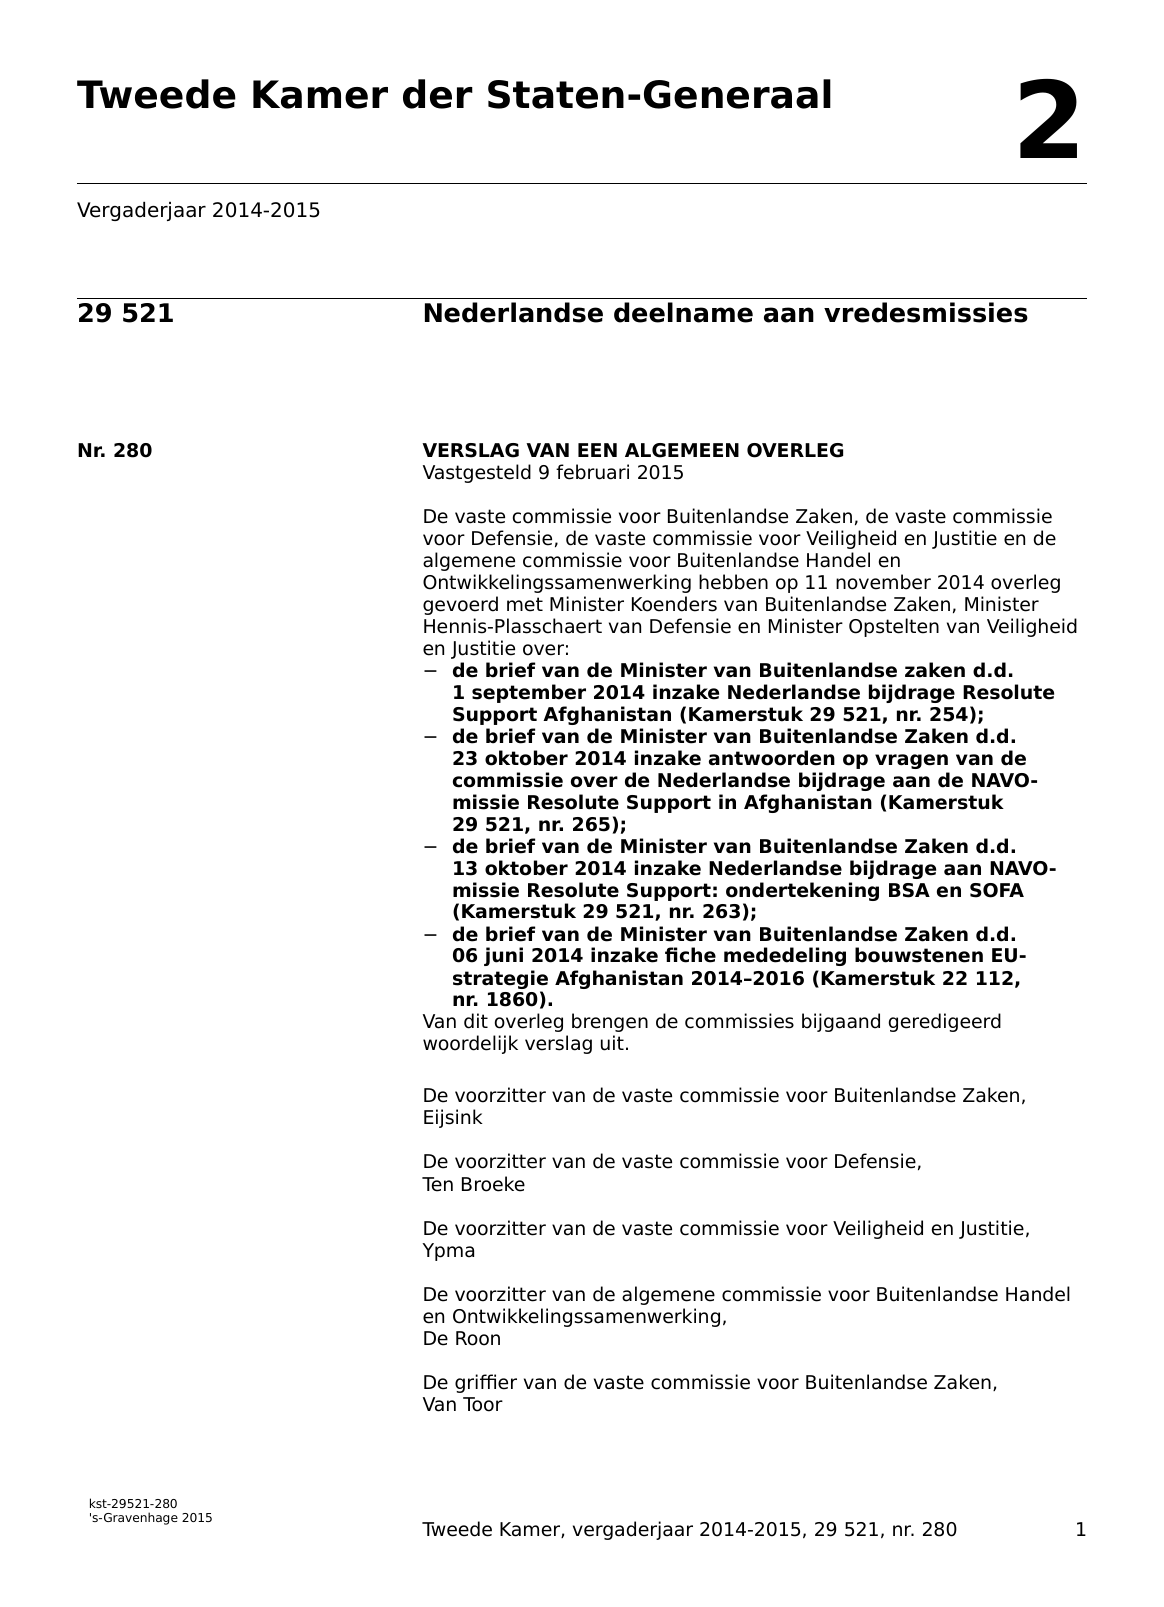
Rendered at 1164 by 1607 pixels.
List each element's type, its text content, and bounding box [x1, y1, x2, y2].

text De voorzitter van de vaste commissie voor Veiligheid en Justitie, Ypma [422, 1218, 1087, 1262]
text − de brief van de Minister van Buitenlandse zaken d.d. 1 september 2014 inzake Nederlandse bijdrage Resolute Support Afghanistan (Kamerstuk 29 521, nr. 254); [422, 660, 1087, 726]
text Van dit overleg brengen de commissies bijgaand geredigeerd woordelijk verslag uit. [422, 1011, 1087, 1055]
text 's-Gravenhage 2015 [88, 1511, 323, 1525]
text De voorzitter van de algemene commissie voor Buitenlandse Handel en Ontwikkelingssamenwerking, De Roon [422, 1284, 1087, 1350]
table_cell Vergaderjaar 2014-2015 [77, 184, 1087, 298]
text De griffier van de vaste commissie voor Buitenlandse Zaken, Van Toor [422, 1372, 1087, 1416]
text kst-29521-280 [88, 1497, 323, 1511]
text − de brief van de Minister van Buitenlandse Zaken d.d. 23 oktober 2014 inzake antwoorden op vragen van de commissie over de Nederlandse bijdrage aan de NAVO-missie Resolute Support in Afghanistan (Kamerstuk 29 521, nr. 265); [422, 726, 1087, 836]
text De voorzitter van de vaste commissie voor Buitenlandse Zaken, Eijsink [422, 1085, 1087, 1129]
text − de brief van de Minister van Buitenlandse Zaken d.d. 06 juni 2014 inzake fiche mededeling bouwstenen EU-strategie Afghanistan 2014–2016 (Kamerstuk 22 112, nr. 1860). [422, 923, 1087, 1011]
subtitle 29 521 Nederlandse deelname aan vredesmissies [77, 299, 1087, 329]
text − de brief van de Minister van Buitenlandse Zaken d.d. 13 oktober 2014 inzake Nederlandse bijdrage aan NAVO-missie Resolute Support: ondertekening BSA en SOFA (Kamerstuk 29 521, nr. 263); [422, 836, 1087, 923]
subtitle Nr. 280 VERSLAG VAN EEN ALGEMEEN OVERLEG [77, 440, 1087, 462]
table_header 2 [886, 59, 1087, 183]
text Vastgesteld 9 februari 2015 [422, 462, 1087, 484]
text De vaste commissie voor Buitenlandse Zaken, de vaste commissie voor Defensie, de vaste commissie voor Veiligheid en Justitie en de algemene commissie voor Buitenlandse Handel en Ontwikkelingssamenwerking hebben op 11 november 2014 overleg gevoerd met Minister Koenders van Buitenlandse Zaken, Minister Hennis-Plasschaert van Defensie en Minister Opstelten van Veiligheid en Justitie over: [422, 506, 1087, 660]
text De voorzitter van de vaste commissie voor Defensie, Ten Broeke [422, 1151, 1087, 1195]
table_header Tweede Kamer der Staten-Generaal [77, 59, 886, 183]
